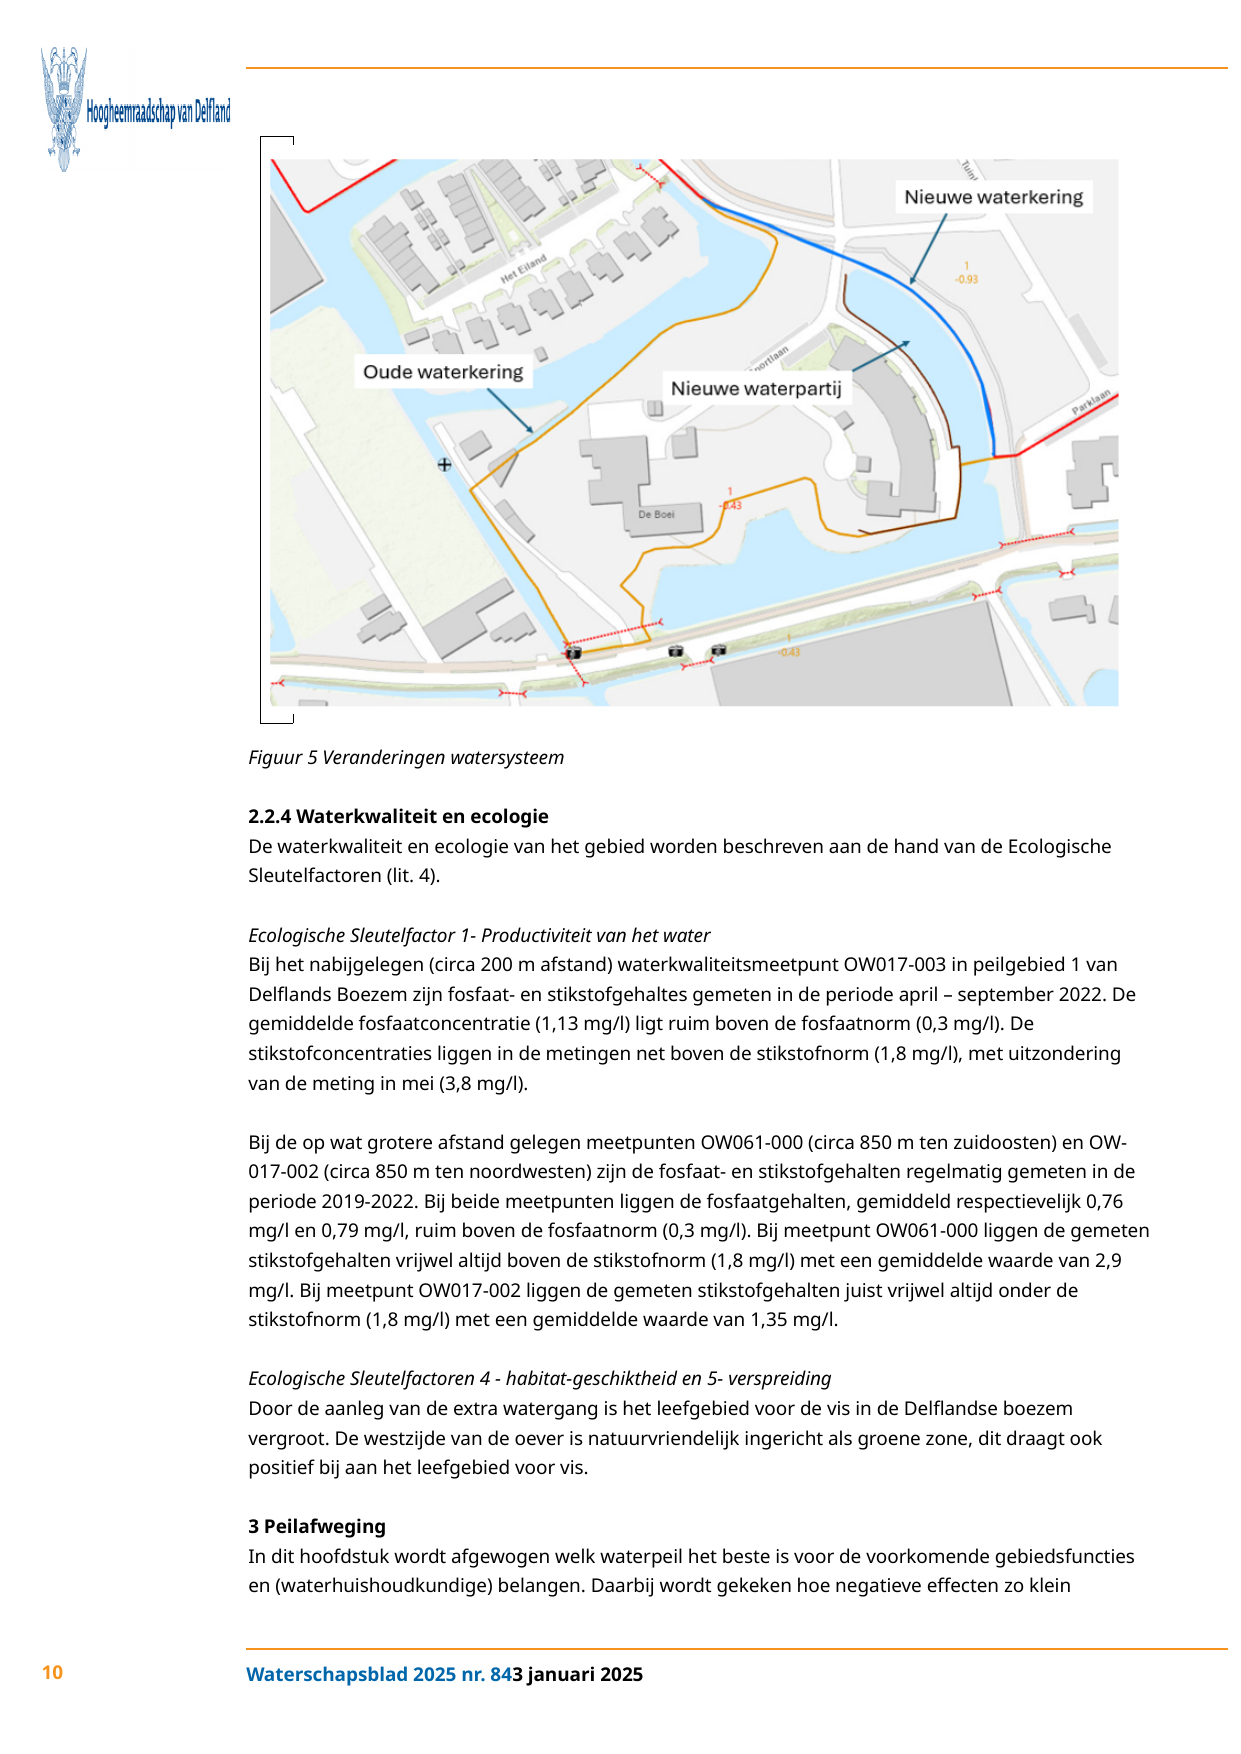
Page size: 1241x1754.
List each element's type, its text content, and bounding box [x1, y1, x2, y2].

text In dit hoofdstuk wordt afgewogen welk waterpeil het beste is voor de voorkomende gebiedsfuncties en (waterhuishoudkundige) belangen. Daarbij wordt gekeken hoe negatieve effecten zo klein [248, 1543, 1152, 1598]
text Ecologische Sleutelfactoren 4 - habitat-geschiktheid en 5- verspreiding [248, 1366, 1152, 1391]
text Figuur 5 Veranderingen watersysteem [248, 744, 1152, 770]
picture [268, 145, 1155, 714]
text De waterkwaliteit en ecologie van het gebied worden beschreven aan de hand van de Ecologische Sleutelfactoren (lit. 4). [248, 833, 1152, 888]
text Ecologische Sleutelfactor 1- Productiviteit van het water [248, 922, 1152, 947]
text Door de aanleg van de extra watergang is het leefgebied voor de vis in de Delflandse boezem vergroot. De westzijde van de oever is natuurvriendelijk ingericht als groene zone, dit draagt ook positief bij aan het leefgebied voor vis. [248, 1395, 1152, 1480]
text Bij de op wat grotere afstand gelegen meetpunten OW061-000 (circa 850 m ten zuidoosten) en OW-017-002 (circa 850 m ten noordwesten) zijn de fosfaat- en stikstofgehalten regelmatig gemeten in de periode 2019-2022. Bij beide meetpunten liggen de fosfaatgehalten, gemiddeld respectievelijk 0,76 mg/l en 0,79 mg/l, ruim boven de fosfaatnorm (0,3 mg/l). Bij meetpunt OW061-000 liggen de gemeten stikstofgehalten vrijwel altijd boven de stikstofnorm (1,8 mg/l) met een gemiddelde waarde van 2,9 mg/l. Bij meetpunt OW017-002 liggen de gemeten stikstofgehalten juist vrijwel altijd onder de stikstofnorm (1,8 mg/l) met een gemiddelde waarde van 1,35 mg/l. [248, 1129, 1152, 1332]
text 2.2.4 Waterkwaliteit en ecologie [248, 803, 1152, 829]
text 3 Peilafweging [248, 1513, 1152, 1539]
picture [41, 47, 231, 172]
text Bij het nabijgelegen (circa 200 m afstand) waterkwaliteitsmeetpunt OW017-003 in peilgebied 1 van Delflands Boezem zijn fosfaat- en stikstofgehaltes gemeten in de periode april – september 2022. De gemiddelde fosfaatconcentratie (1,13 mg/l) ligt ruim boven de fosfaatnorm (0,3 mg/l). De stikstofconcentraties liggen in de metingen net boven de stikstofnorm (1,8 mg/l), met uitzondering van de meting in mei (3,8 mg/l). [248, 951, 1152, 1095]
